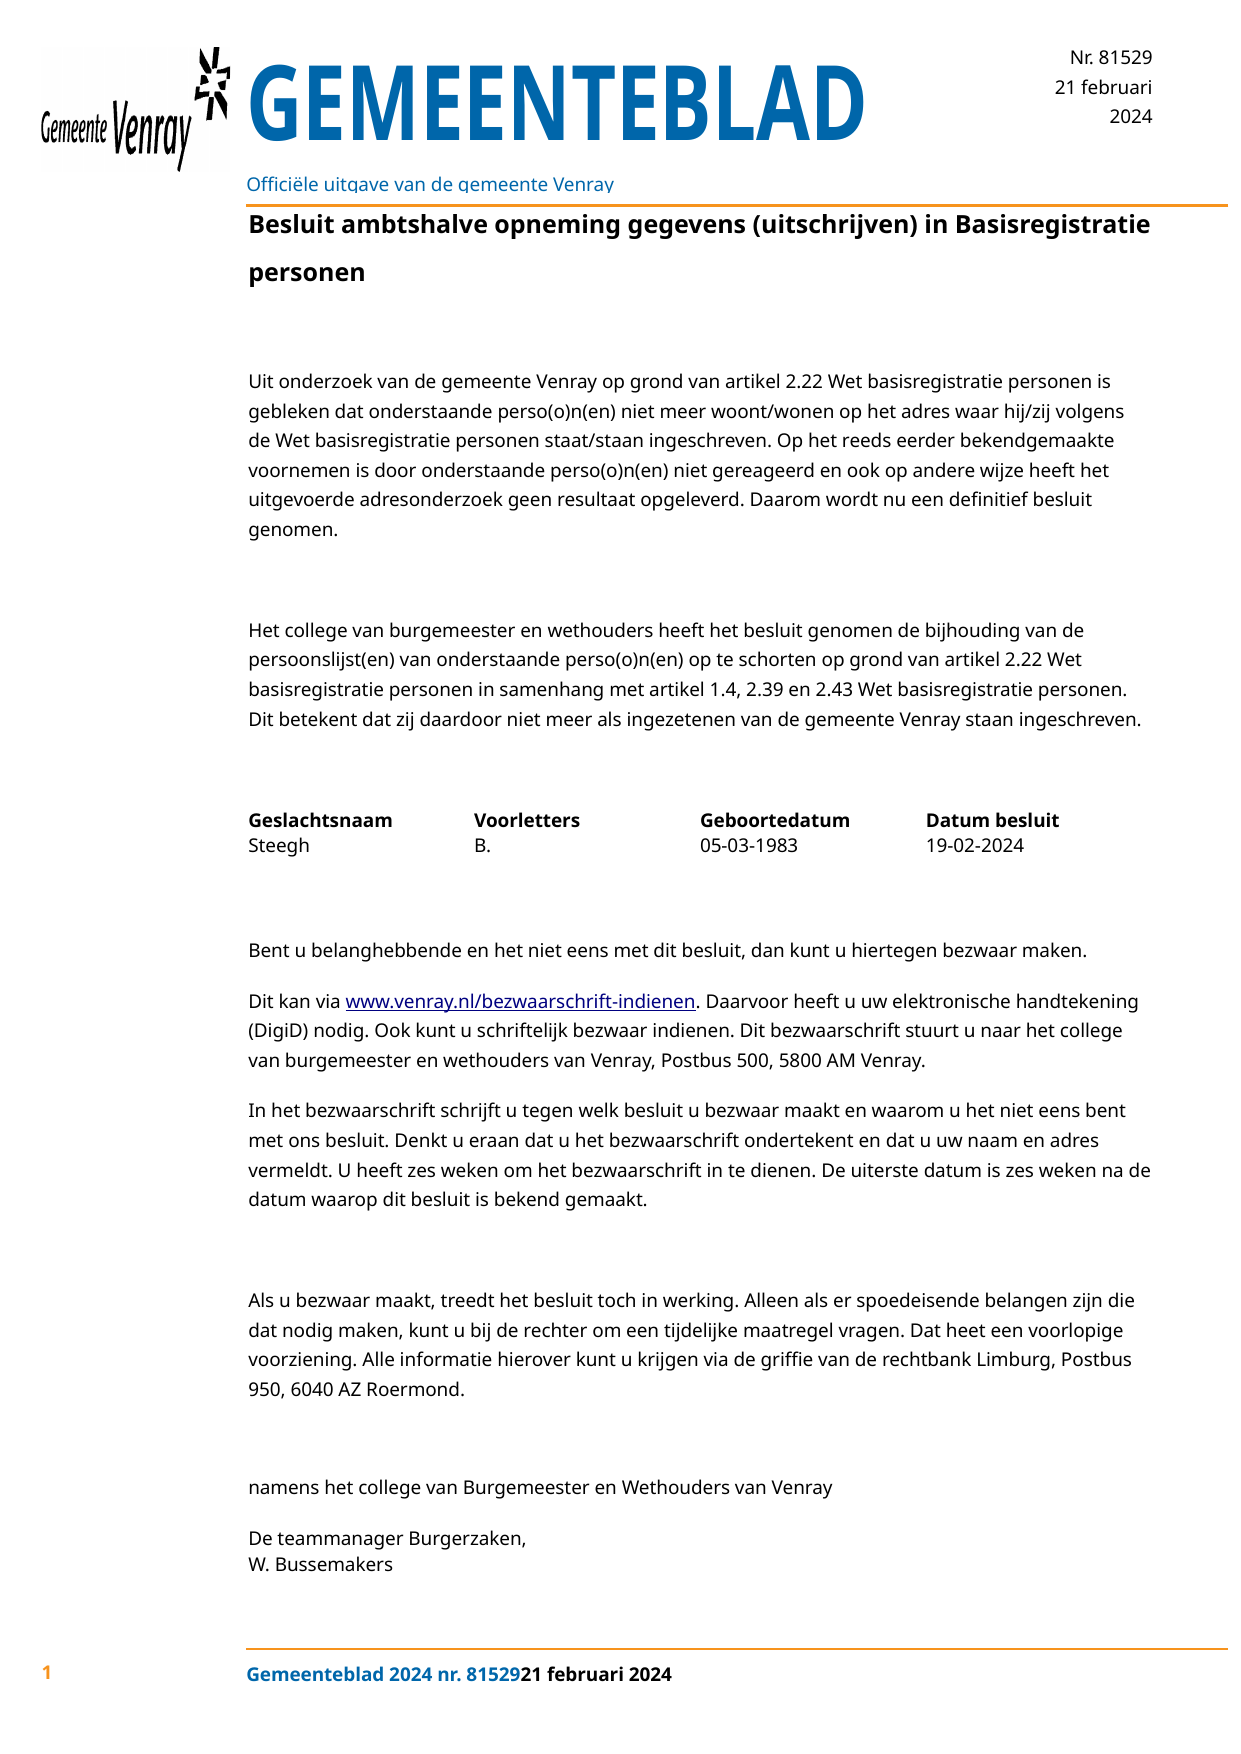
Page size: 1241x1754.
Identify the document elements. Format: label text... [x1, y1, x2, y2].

text Besluit ambtshalve opneming gegevens (uitschrijven) in Basisregistratie personen [248, 207, 1152, 288]
text Dit kan via www.venray.nl/bezwaarschrift-indienen. Daarvoor heeft u uw elektronische handtekening (DigiD) nodig. Ook kunt u schriftelijk bezwaar indienen. Dit bezwaarschrift stuurt u naar het college van burgemeester en wethouders van Venray, Postbus 500, 5800 AM Venray. [248, 988, 1152, 1073]
table_cell Steegh [248, 833, 474, 858]
table_header Geslachtsnaam [248, 807, 474, 832]
text namens het college van Burgemeester en Wethouders van Venray [248, 1474, 1152, 1500]
text Als u bezwaar maakt, treedt het besluit toch in werking. Alleen als er spoedeisende belangen zijn die dat nodig maken, kunt u bij de rechter om een tijdelijke maatregel vragen. Dat heet een voorlopige voorziening. Alle informatie hierover kunt u krijgen via de griffie van de rechtbank Limburg, Postbus 950, 6040 AZ Roermond. [248, 1287, 1152, 1402]
text In het bezwaarschrift schrijft u tegen welk besluit u bezwaar maakt en waarom u het niet eens bent met ons besluit. Denkt u eraan dat u het bezwaarschrift ondertekent en dat u uw naam en adres vermeldt. U heeft zes weken om het bezwaarschrift in te dienen. De uiterste datum is zes weken na de datum waarop dit besluit is bekend gemaakt. [248, 1098, 1152, 1212]
table_cell [248, 858, 474, 884]
table_cell [474, 858, 700, 884]
picture [41, 47, 231, 172]
text Bent u belanghebbende en het niet eens met dit besluit, dan kunt u hiertegen bezwaar maken. [248, 938, 1152, 963]
text De teammanager Burgerzaken, [248, 1526, 1152, 1551]
table_cell [926, 858, 1152, 884]
table_cell [700, 858, 926, 884]
text W. Bussemakers [248, 1551, 1152, 1577]
table_header Geboortedatum [700, 807, 926, 832]
table_cell 05-03-1983 [700, 833, 926, 858]
table_cell 19-02-2024 [926, 833, 1152, 858]
text Uit onderzoek van de gemeente Venray op grond van artikel 2.22 Wet basisregistratie personen is gebleken dat onderstaande perso(o)n(en) niet meer woont/wonen op het adres waar hij/zij volgens de Wet basisregistratie personen staat/staan ingeschreven. Op het reeds eerder bekendgemaakte voornemen is door onderstaande perso(o)n(en) niet gereageerd en ook op andere wijze heeft het uitgevoerde adresonderzoek geen resultaat opgeleverd. Daarom wordt nu een definitief besluit genomen. [248, 368, 1152, 542]
table_header Datum besluit [926, 807, 1152, 832]
text Het college van burgemeester en wethouders heeft het besluit genomen de bijhouding van de persoonslijst(en) van onderstaande perso(o)n(en) op te schorten op grond van artikel 2.22 Wet basisregistratie personen in samenhang met artikel 1.4, 2.39 en 2.43 Wet basisregistratie personen. Dit betekent dat zij daardoor niet meer als ingezetenen van de gemeente Venray staan ingeschreven. [248, 617, 1152, 732]
table_header Voorletters [474, 807, 700, 832]
table_cell B. [474, 833, 700, 858]
